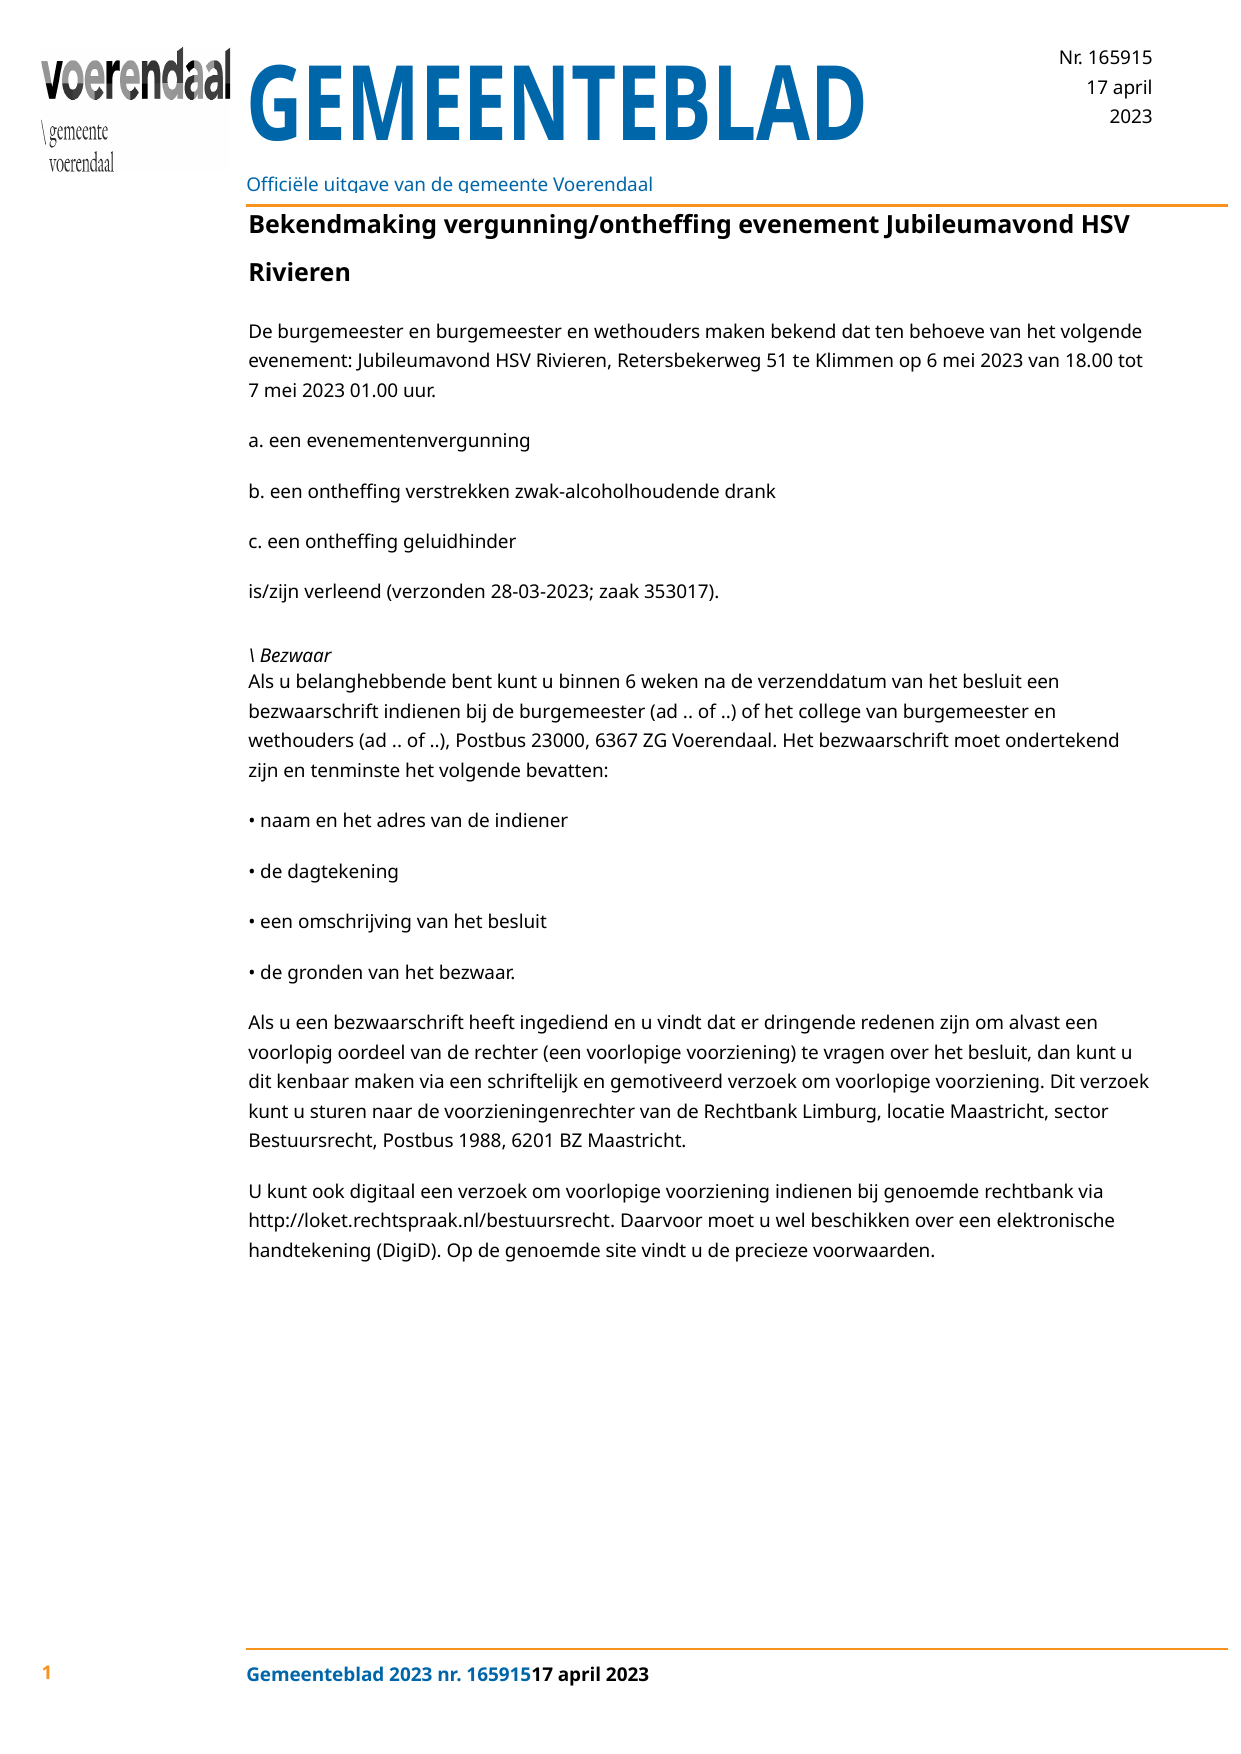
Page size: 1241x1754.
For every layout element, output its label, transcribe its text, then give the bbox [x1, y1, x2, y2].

text b. een ontheffing verstrekken zwak-alcoholhoudende drank [248, 478, 1152, 504]
text Als u belanghebbende bent kunt u binnen 6 weken na de verzenddatum van het besluit een bezwaarschrift indienen bij de burgemeester (ad .. of ..) of het college van burgemeester en wethouders (ad .. of ..), Postbus 23000, 6367 ZG Voerendaal. Het bezwaarschrift moet ondertekend zijn en tenminste het volgende bevatten: [248, 668, 1152, 783]
text a. een evenementenvergunning [248, 427, 1152, 453]
text • de dagtekening [248, 858, 1152, 884]
text Als u een bezwaarschrift heeft ingediend en u vindt dat er dringende redenen zijn om alvast een voorlopig oordeel van de rechter (een voorlopige voorziening) te vragen over het besluit, dan kunt u dit kenbaar maken via een schriftelijk en gemotiveerd verzoek om voorlopige voorziening. Dit verzoek kunt u sturen naar de voorzieningenrechter van de Rechtbank Limburg, locatie Maastricht, sector Bestuursrecht, Postbus 1988, 6201 BZ Maastricht. [248, 1009, 1152, 1153]
picture [41, 47, 231, 172]
text is/zijn verleend (verzonden 28-03-2023; zaak 353017). [248, 579, 1152, 604]
text De burgemeester en burgemeester en wethouders maken bekend dat ten behoeve van het volgende evenement: Jubileumavond HSV Rivieren, Retersbekerweg 51 te Klimmen op 6 mei 2023 van 18.00 tot 7 mei 2023 01.00 uur. [248, 318, 1152, 403]
text \ Bezwaar [248, 643, 1152, 668]
text c. een ontheffing geluidhinder [248, 528, 1152, 554]
text Bekendmaking vergunning/ontheffing evenement Jubileumavond HSV Rivieren [248, 207, 1152, 288]
text • de gronden van het bezwaar. [248, 959, 1152, 984]
text • een omschrijving van het besluit [248, 908, 1152, 934]
text • naam en het adres van de indiener [248, 808, 1152, 833]
text U kunt ook digitaal een verzoek om voorlopige voorziening indienen bij genoemde rechtbank via http://loket.rechtspraak.nl/bestuursrecht. Daarvoor moet u wel beschikken over een elektronische handtekening (DigiD). Op de genoemde site vindt u de precieze voorwaarden. [248, 1178, 1152, 1263]
